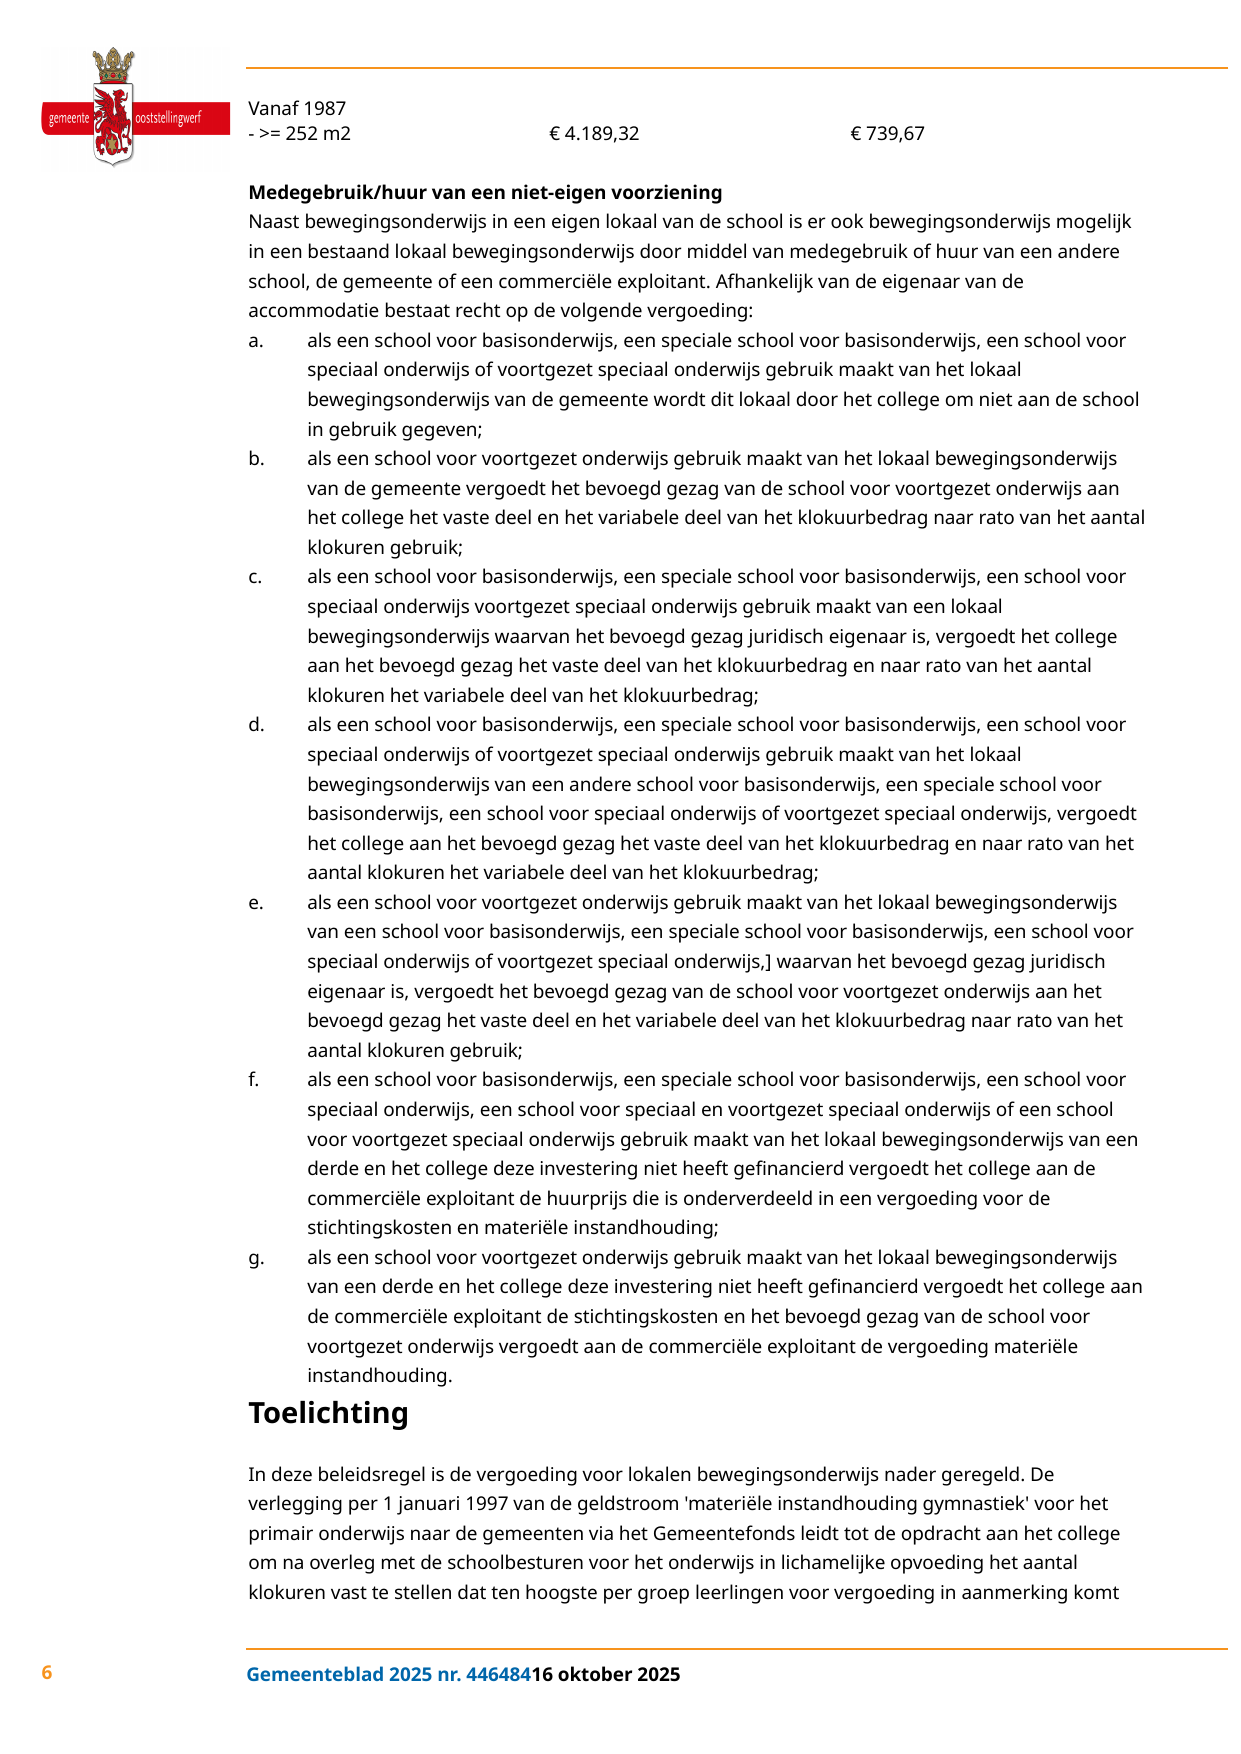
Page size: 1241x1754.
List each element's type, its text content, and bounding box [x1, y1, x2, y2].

table_cell € 4.189,32 [549, 121, 850, 146]
table_cell [549, 95, 850, 121]
list als een school voor voortgezet onderwijs gebruik maakt van het lokaal bewegingsonderwijs van de gemeente vergoedt het bevoegd gezag van de school voor voortgezet onderwijs aan het college het vaste deel en het variabele deel van het klokuurbedrag naar rato van het aantal klokuren gebruik; [248, 445, 1152, 560]
text Medegebruik/huur van een niet-eigen voorziening [248, 179, 1152, 205]
picture [41, 47, 231, 172]
table_cell - >= 252 m2 [248, 121, 549, 146]
table_cell [850, 95, 1152, 121]
list als een school voor basisonderwijs, een speciale school voor basisonderwijs, een school voor speciaal onderwijs of voortgezet speciaal onderwijs gebruik maakt van het lokaal bewegingsonderwijs van een andere school voor basisonderwijs, een speciale school voor basisonderwijs, een school voor speciaal onderwijs of voortgezet speciaal onderwijs, vergoedt het college aan het bevoegd gezag het vaste deel van het klokuurbedrag en naar rato van het aantal klokuren het variabele deel van het klokuurbedrag; [248, 712, 1152, 885]
list als een school voor basisonderwijs, een speciale school voor basisonderwijs, een school voor speciaal onderwijs, een school voor speciaal en voortgezet speciaal onderwijs of een school voor voortgezet speciaal onderwijs gebruik maakt van het lokaal bewegingsonderwijs van een derde en het college deze investering niet heeft gefinancierd vergoedt het college aan de commerciële exploitant de huurprijs die is onderverdeeld in een vergoeding voor de stichtingskosten en materiële instandhouding; [248, 1067, 1152, 1240]
table_cell € 739,67 [850, 121, 1152, 146]
list als een school voor voortgezet onderwijs gebruik maakt van het lokaal bewegingsonderwijs van een derde en het college deze investering niet heeft gefinancierd vergoedt het college aan de commerciële exploitant de stichtingskosten en het bevoegd gezag van de school voor voortgezet onderwijs vergoedt aan de commerciële exploitant de vergoeding materiële instandhouding. [248, 1244, 1152, 1388]
text Naast bewegingsonderwijs in een eigen lokaal van de school is er ook bewegingsonderwijs mogelijk in een bestaand lokaal bewegingsonderwijs door middel van medegebruik of huur van een andere school, de gemeente of een commerciële exploitant. Afhankelijk van de eigenaar van de accommodatie bestaat recht op de volgende vergoeding: [248, 209, 1152, 323]
list als een school voor basisonderwijs, een speciale school voor basisonderwijs, een school voor speciaal onderwijs voortgezet speciaal onderwijs gebruik maakt van een lokaal bewegingsonderwijs waarvan het bevoegd gezag juridisch eigenaar is, vergoedt het college aan het bevoegd gezag het vaste deel van het klokuurbedrag en naar rato van het aantal klokuren het variabele deel van het klokuurbedrag; [248, 564, 1152, 708]
list als een school voor voortgezet onderwijs gebruik maakt van het lokaal bewegingsonderwijs van een school voor basisonderwijs, een speciale school voor basisonderwijs, een school voor speciaal onderwijs of voortgezet speciaal onderwijs,] waarvan het bevoegd gezag juridisch eigenaar is, vergoedt het bevoegd gezag van de school voor voortgezet onderwijs aan het bevoegd gezag het vaste deel en het variabele deel van het klokuurbedrag naar rato van het aantal klokuren gebruik; [248, 889, 1152, 1063]
list als een school voor basisonderwijs, een speciale school voor basisonderwijs, een school voor speciaal onderwijs of voortgezet speciaal onderwijs gebruik maakt van het lokaal bewegingsonderwijs van de gemeente wordt dit lokaal door het college om niet aan de school in gebruik gegeven; [248, 327, 1152, 441]
text In deze beleidsregel is de vergoeding voor lokalen bewegingsonderwijs nader geregeld. De verlegging per 1 januari 1997 van de geldstroom 'materiële instandhouding gymnastiek' voor het primair onderwijs naar de gemeenten via het Gemeentefonds leidt tot de opdracht aan het college om na overleg met de schoolbesturen voor het onderwijs in lichamelijke opvoeding het aantal klokuren vast te stellen dat ten hoogste per groep leerlingen voor vergoeding in aanmerking komt [248, 1461, 1152, 1605]
table_cell Vanaf 1987 [248, 95, 549, 121]
text Toelichting [248, 1392, 1152, 1432]
